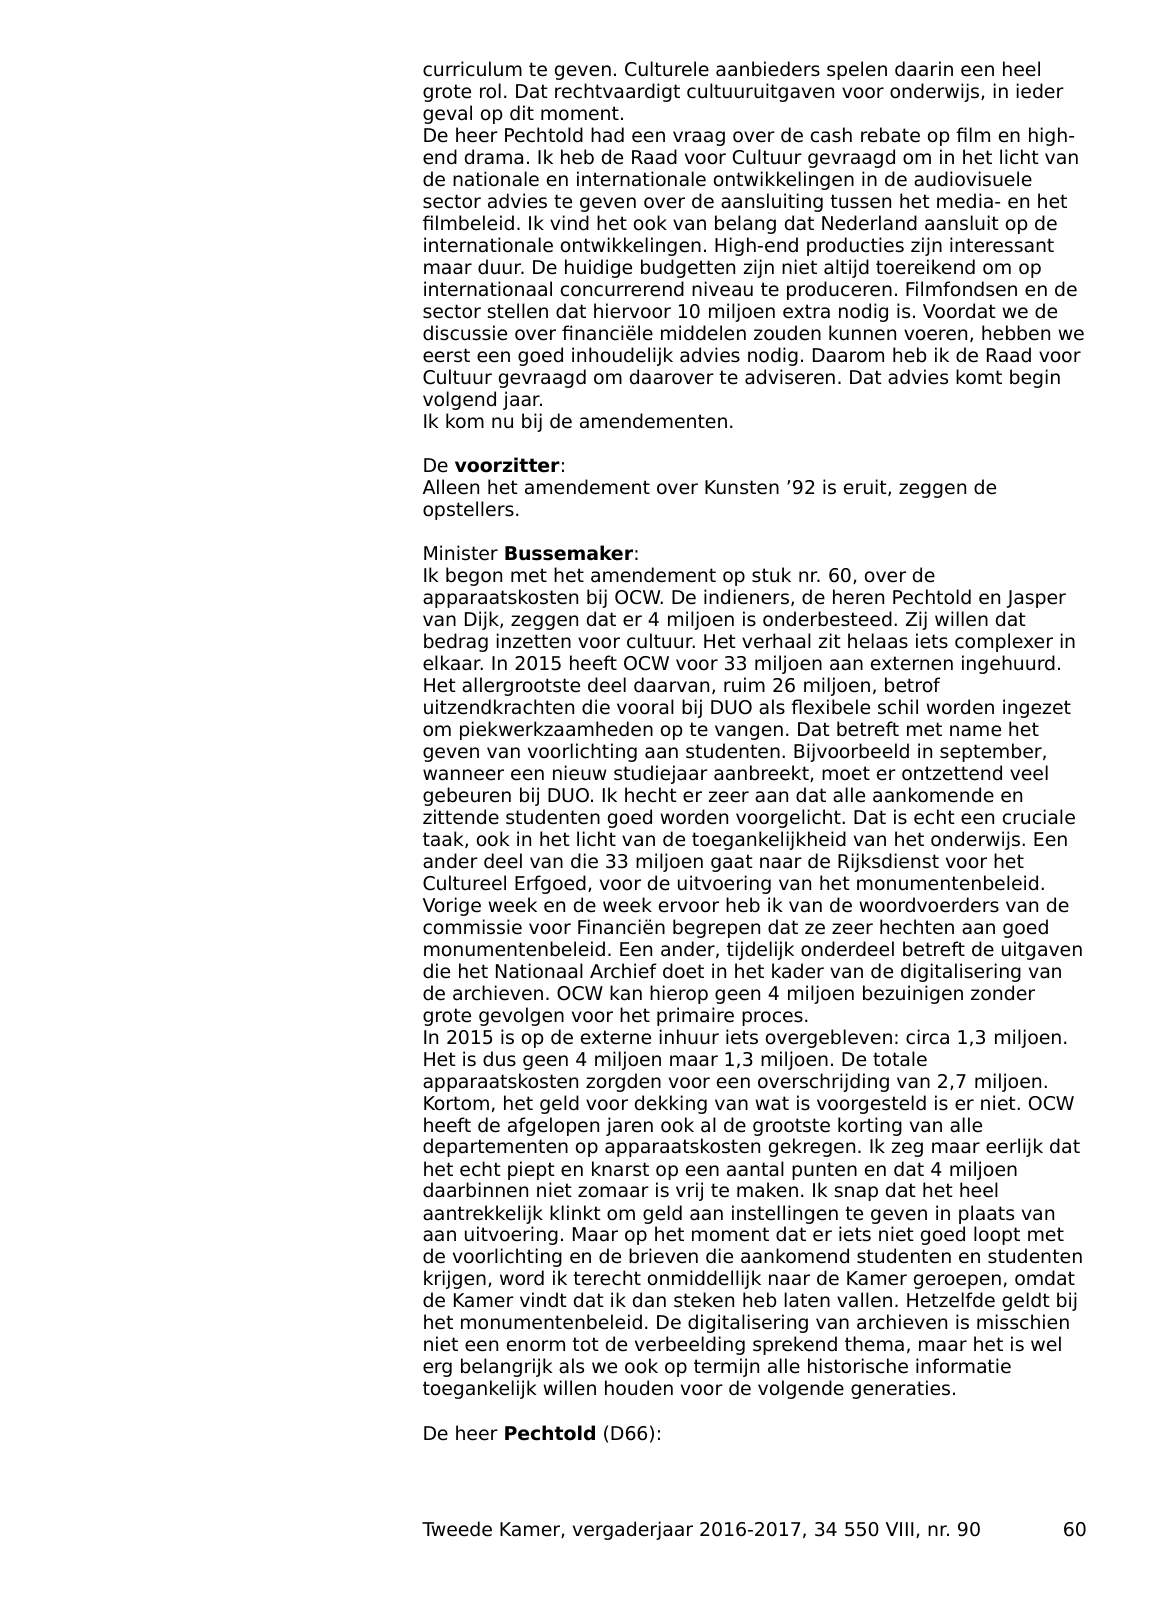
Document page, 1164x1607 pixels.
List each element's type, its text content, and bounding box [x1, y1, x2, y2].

text curriculum te geven. Culturele aanbieders spelen daarin een heel grote rol. Dat rechtvaardigt cultuuruitgaven voor onderwijs, in ieder geval op dit moment. [422, 59, 1087, 125]
text Ik begon met het amendement op stuk nr. 60, over de apparaatskosten bij OCW. De indieners, de heren Pechtold en Jasper van Dijk, zeggen dat er 4 miljoen is onderbesteed. Zij willen dat bedrag inzetten voor cultuur. Het verhaal zit helaas iets complexer in elkaar. In 2015 heeft OCW voor 33 miljoen aan externen ingehuurd. Het allergrootste deel daarvan, ruim 26 miljoen, betrof uitzendkrachten die vooral bij DUO als flexibele schil worden ingezet om piekwerkzaamheden op te vangen. Dat betreft met name het geven van voorlichting aan studenten. Bijvoorbeeld in september, wanneer een nieuw studiejaar aanbreekt, moet er ontzettend veel gebeuren bij DUO. Ik hecht er zeer aan dat alle aankomende en zittende studenten goed worden voorgelicht. Dat is echt een cruciale taak, ook in het licht van de toegankelijkheid van het onderwijs. Een ander deel van die 33 miljoen gaat naar de Rijksdienst voor het Cultureel Erfgoed, voor de uitvoering van het monumentenbeleid. Vorige week en de week ervoor heb ik van de woordvoerders van de commissie voor Financiën begrepen dat ze zeer hechten aan goed monumentenbeleid. Een ander, tijdelijk onderdeel betreft de uitgaven die het Nationaal Archief doet in het kader van de digitalisering van de archieven. OCW kan hierop geen 4 miljoen bezuinigen zonder grote gevolgen voor het primaire proces. [422, 565, 1087, 1027]
text Ik kom nu bij de amendementen. [422, 411, 1087, 433]
text Alleen het amendement over Kunsten ’92 is eruit, zeggen de opstellers. [422, 477, 1087, 521]
text In 2015 is op de externe inhuur iets overgebleven: circa 1,3 miljoen. Het is dus geen 4 miljoen maar 1,3 miljoen. De totale apparaatskosten zorgden voor een overschrijding van 2,7 miljoen. Kortom, het geld voor dekking van wat is voorgesteld is er niet. OCW heeft de afgelopen jaren ook al de grootste korting van alle departementen op apparaatskosten gekregen. Ik zeg maar eerlijk dat het echt piept en knarst op een aantal punten en dat 4 miljoen daarbinnen niet zomaar is vrij te maken. Ik snap dat het heel aantrekkelijk klinkt om geld aan instellingen te geven in plaats van aan uitvoering. Maar op het moment dat er iets niet goed loopt met de voorlichting en de brieven die aankomend studenten en studenten krijgen, word ik terecht onmiddellijk naar de Kamer geroepen, omdat de Kamer vindt dat ik dan steken heb laten vallen. Hetzelfde geldt bij het monumentenbeleid. De digitalisering van archieven is misschien niet een enorm tot de verbeelding sprekend thema, maar het is wel erg belangrijk als we ook op termijn alle historische informatie toegankelijk willen houden voor de volgende generaties. [422, 1027, 1087, 1400]
text De heer Pechtold (D66): [422, 1422, 1087, 1444]
text Minister Bussemaker: [422, 543, 1087, 565]
text De voorzitter: [422, 455, 1087, 477]
text De heer Pechtold had een vraag over de cash rebate op film en high-end drama. Ik heb de Raad voor Cultuur gevraagd om in het licht van de nationale en internationale ontwikkelingen in de audiovisuele sector advies te geven over de aansluiting tussen het media- en het filmbeleid. Ik vind het ook van belang dat Nederland aansluit op de internationale ontwikkelingen. High-end producties zijn interessant maar duur. De huidige budgetten zijn niet altijd toereikend om op internationaal concurrerend niveau te produceren. Filmfondsen en de sector stellen dat hiervoor 10 miljoen extra nodig is. Voordat we de discussie over financiële middelen zouden kunnen voeren, hebben we eerst een goed inhoudelijk advies nodig. Daarom heb ik de Raad voor Cultuur gevraagd om daarover te adviseren. Dat advies komt begin volgend jaar. [422, 125, 1087, 411]
